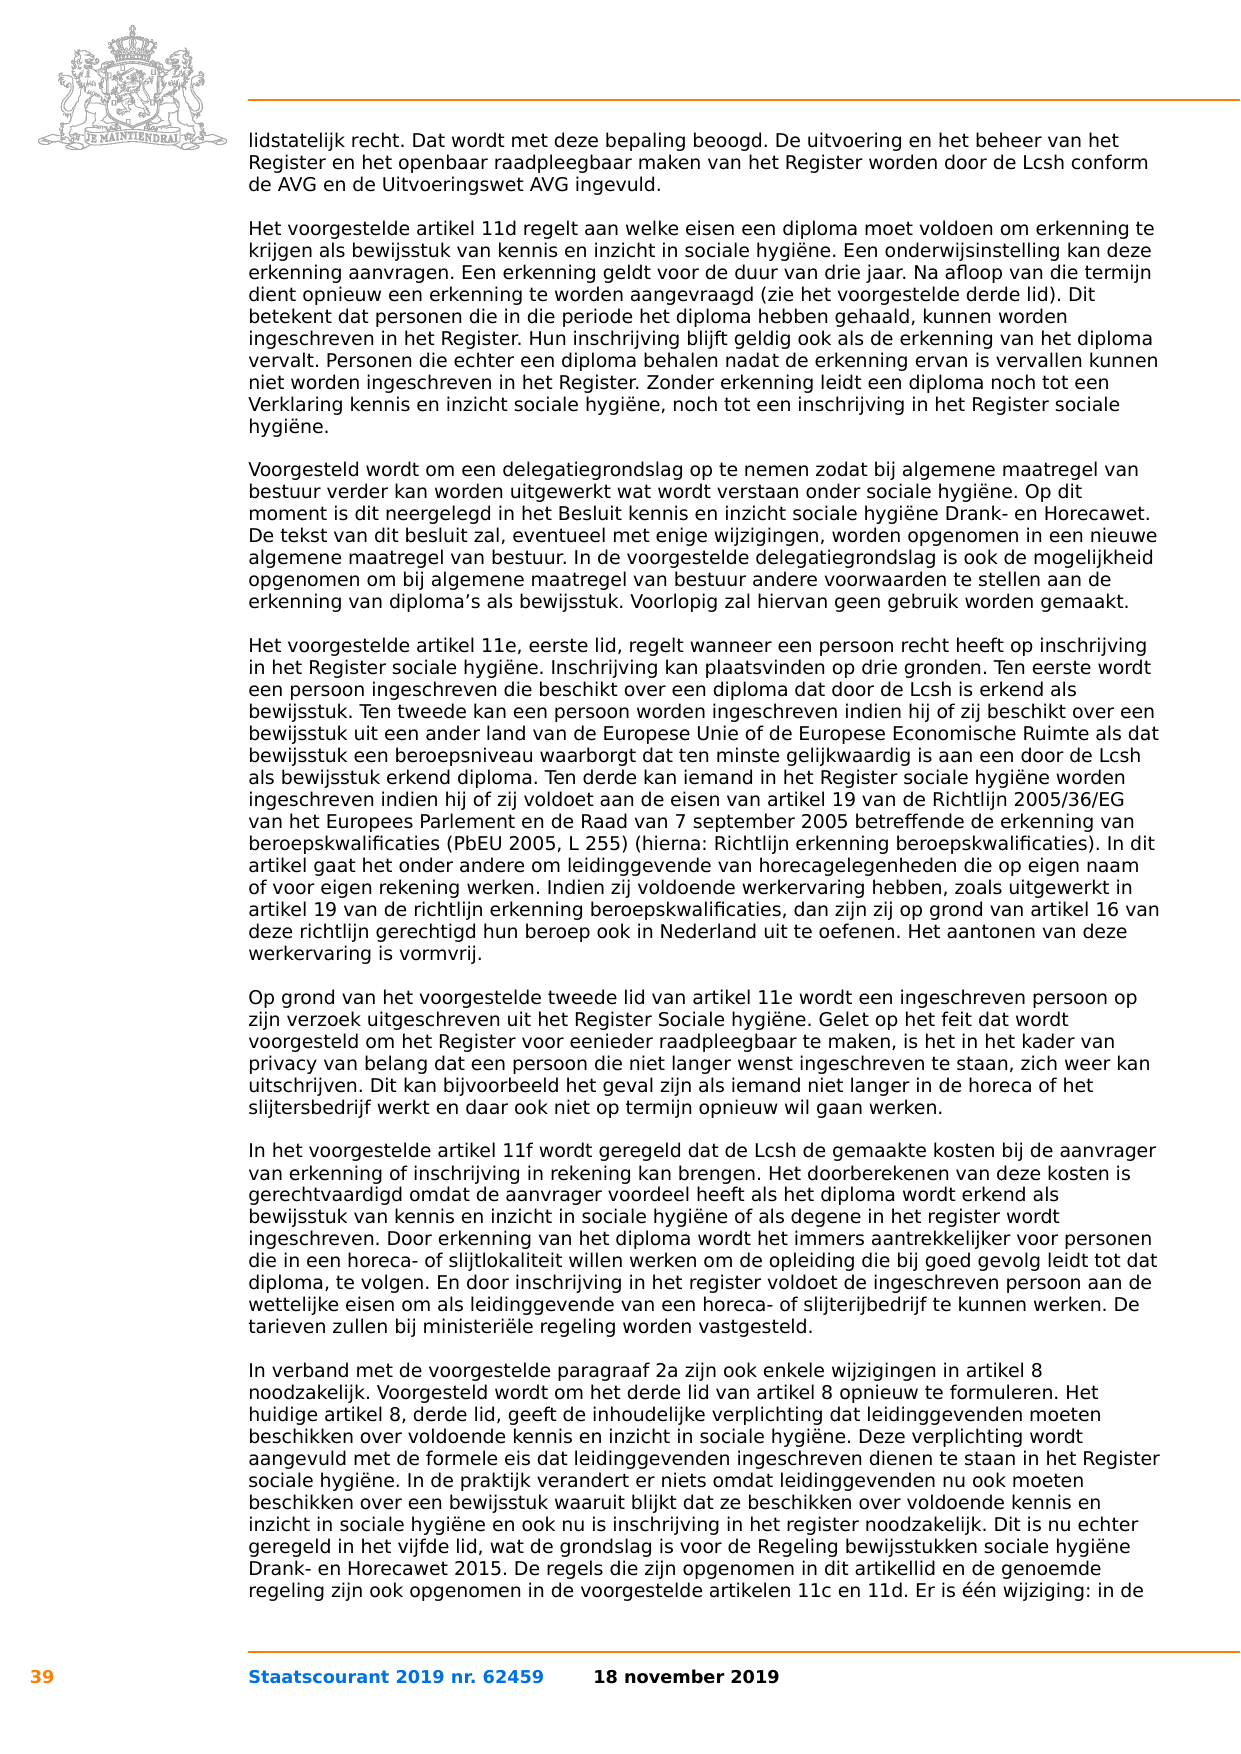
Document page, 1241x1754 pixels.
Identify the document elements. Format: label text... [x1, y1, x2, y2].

text In verband met de voorgestelde paragraaf 2a zijn ook enkele wijzigingen in artikel 8 noodzakelijk. Voorgesteld wordt om het derde lid van artikel 8 opnieuw te formuleren. Het huidige artikel 8, derde lid, geeft de inhoudelijke verplichting dat leidinggevenden moeten beschikken over voldoende kennis en inzicht in sociale hygiëne. Deze verplichting wordt aangevuld met de formele eis dat leidinggevenden ingeschreven dienen te staan in het Register sociale hygiëne. In de praktijk verandert er niets omdat leidinggevenden nu ook moeten beschikken over een bewijsstuk waaruit blijkt dat ze beschikken over voldoende kennis en inzicht in sociale hygiëne en ook nu is inschrijving in het register noodzakelijk. Dit is nu echter geregeld in het vijfde lid, wat de grondslag is voor de Regeling bewijsstukken sociale hygiëne Drank- en Horecawet 2015. De regels die zijn opgenomen in dit artikellid en de genoemde regeling zijn ook opgenomen in de voorgestelde artikelen 11c en 11d. Er is één wijziging: in de [248, 1360, 1163, 1602]
text Voorgesteld wordt om een delegatiegrondslag op te nemen zodat bij algemene maatregel van bestuur verder kan worden uitgewerkt wat wordt verstaan onder sociale hygiëne. Op dit moment is dit neergelegd in het Besluit kennis en inzicht sociale hygiëne Drank- en Horecawet. De tekst van dit besluit zal, eventueel met enige wijzigingen, worden opgenomen in een nieuwe algemene maatregel van bestuur. In de voorgestelde delegatiegrondslag is ook de mogelijkheid opgenomen om bij algemene maatregel van bestuur andere voorwaarden te stellen aan de erkenning van diploma’s als bewijsstuk. Voorlopig zal hiervan geen gebruik worden gemaakt. [248, 459, 1163, 613]
text lidstatelijk recht. Dat wordt met deze bepaling beoogd. De uitvoering en het beheer van het Register en het openbaar raadpleegbaar maken van het Register worden door de Lcsh conform de AVG en de Uitvoeringswet AVG ingevuld. [248, 130, 1163, 196]
text Op grond van het voorgestelde tweede lid van artikel 11e wordt een ingeschreven persoon op zijn verzoek uitgeschreven uit het Register Sociale hygiëne. Gelet op het feit dat wordt voorgesteld om het Register voor eenieder raadpleegbaar te maken, is het in het kader van privacy van belang dat een persoon die niet langer wenst ingeschreven te staan, zich weer kan uitschrijven. Dit kan bijvoorbeeld het geval zijn als iemand niet langer in de horeca of het slijtersbedrijf werkt en daar ook niet op termijn opnieuw wil gaan werken. [248, 987, 1163, 1118]
picture [38, 25, 227, 150]
text Het voorgestelde artikel 11d regelt aan welke eisen een diploma moet voldoen om erkenning te krijgen als bewijsstuk van kennis en inzicht in sociale hygiëne. Een onderwijsinstelling kan deze erkenning aanvragen. Een erkenning geldt voor de duur van drie jaar. Na afloop van die termijn dient opnieuw een erkenning te worden aangevraagd (zie het voorgestelde derde lid). Dit betekent dat personen die in die periode het diploma hebben gehaald, kunnen worden ingeschreven in het Register. Hun inschrijving blijft geldig ook als de erkenning van het diploma vervalt. Personen die echter een diploma behalen nadat de erkenning ervan is vervallen kunnen niet worden ingeschreven in het Register. Zonder erkenning leidt een diploma noch tot een Verklaring kennis en inzicht sociale hygiëne, noch tot een inschrijving in het Register sociale hygiëne. [248, 218, 1163, 437]
text In het voorgestelde artikel 11f wordt geregeld dat de Lcsh de gemaakte kosten bij de aanvrager van erkenning of inschrijving in rekening kan brengen. Het doorberekenen van deze kosten is gerechtvaardigd omdat de aanvrager voordeel heeft als het diploma wordt erkend als bewijsstuk van kennis en inzicht in sociale hygiëne of als degene in het register wordt ingeschreven. Door erkenning van het diploma wordt het immers aantrekkelijker voor personen die in een horeca- of slijtlokaliteit willen werken om de opleiding die bij goed gevolg leidt tot dat diploma, te volgen. En door inschrijving in het register voldoet de ingeschreven persoon aan de wettelijke eisen om als leidinggevende van een horeca- of slijterijbedrijf te kunnen werken. De tarieven zullen bij ministeriële regeling worden vastgesteld. [248, 1140, 1163, 1338]
text Het voorgestelde artikel 11e, eerste lid, regelt wanneer een persoon recht heeft op inschrijving in het Register sociale hygiëne. Inschrijving kan plaatsvinden op drie gronden. Ten eerste wordt een persoon ingeschreven die beschikt over een diploma dat door de Lcsh is erkend als bewijsstuk. Ten tweede kan een persoon worden ingeschreven indien hij of zij beschikt over een bewijsstuk uit een ander land van de Europese Unie of de Europese Economische Ruimte als dat bewijsstuk een beroepsniveau waarborgt dat ten minste gelijkwaardig is aan een door de Lcsh als bewijsstuk erkend diploma. Ten derde kan iemand in het Register sociale hygiëne worden ingeschreven indien hij of zij voldoet aan de eisen van artikel 19 van de Richtlijn 2005/36/EG van het Europees Parlement en de Raad van 7 september 2005 betreffende de erkenning van beroepskwalificaties (PbEU 2005, L 255) (hierna: Richtlijn erkenning beroepskwalificaties). In dit artikel gaat het onder andere om leidinggevende van horecagelegenheden die op eigen naam of voor eigen rekening werken. Indien zij voldoende werkervaring hebben, zoals uitgewerkt in artikel 19 van de richtlijn erkenning beroepskwalificaties, dan zijn zij op grond van artikel 16 van deze richtlijn gerechtigd hun beroep ook in Nederland uit te oefenen. Het aantonen van deze werkervaring is vormvrij. [248, 635, 1163, 965]
